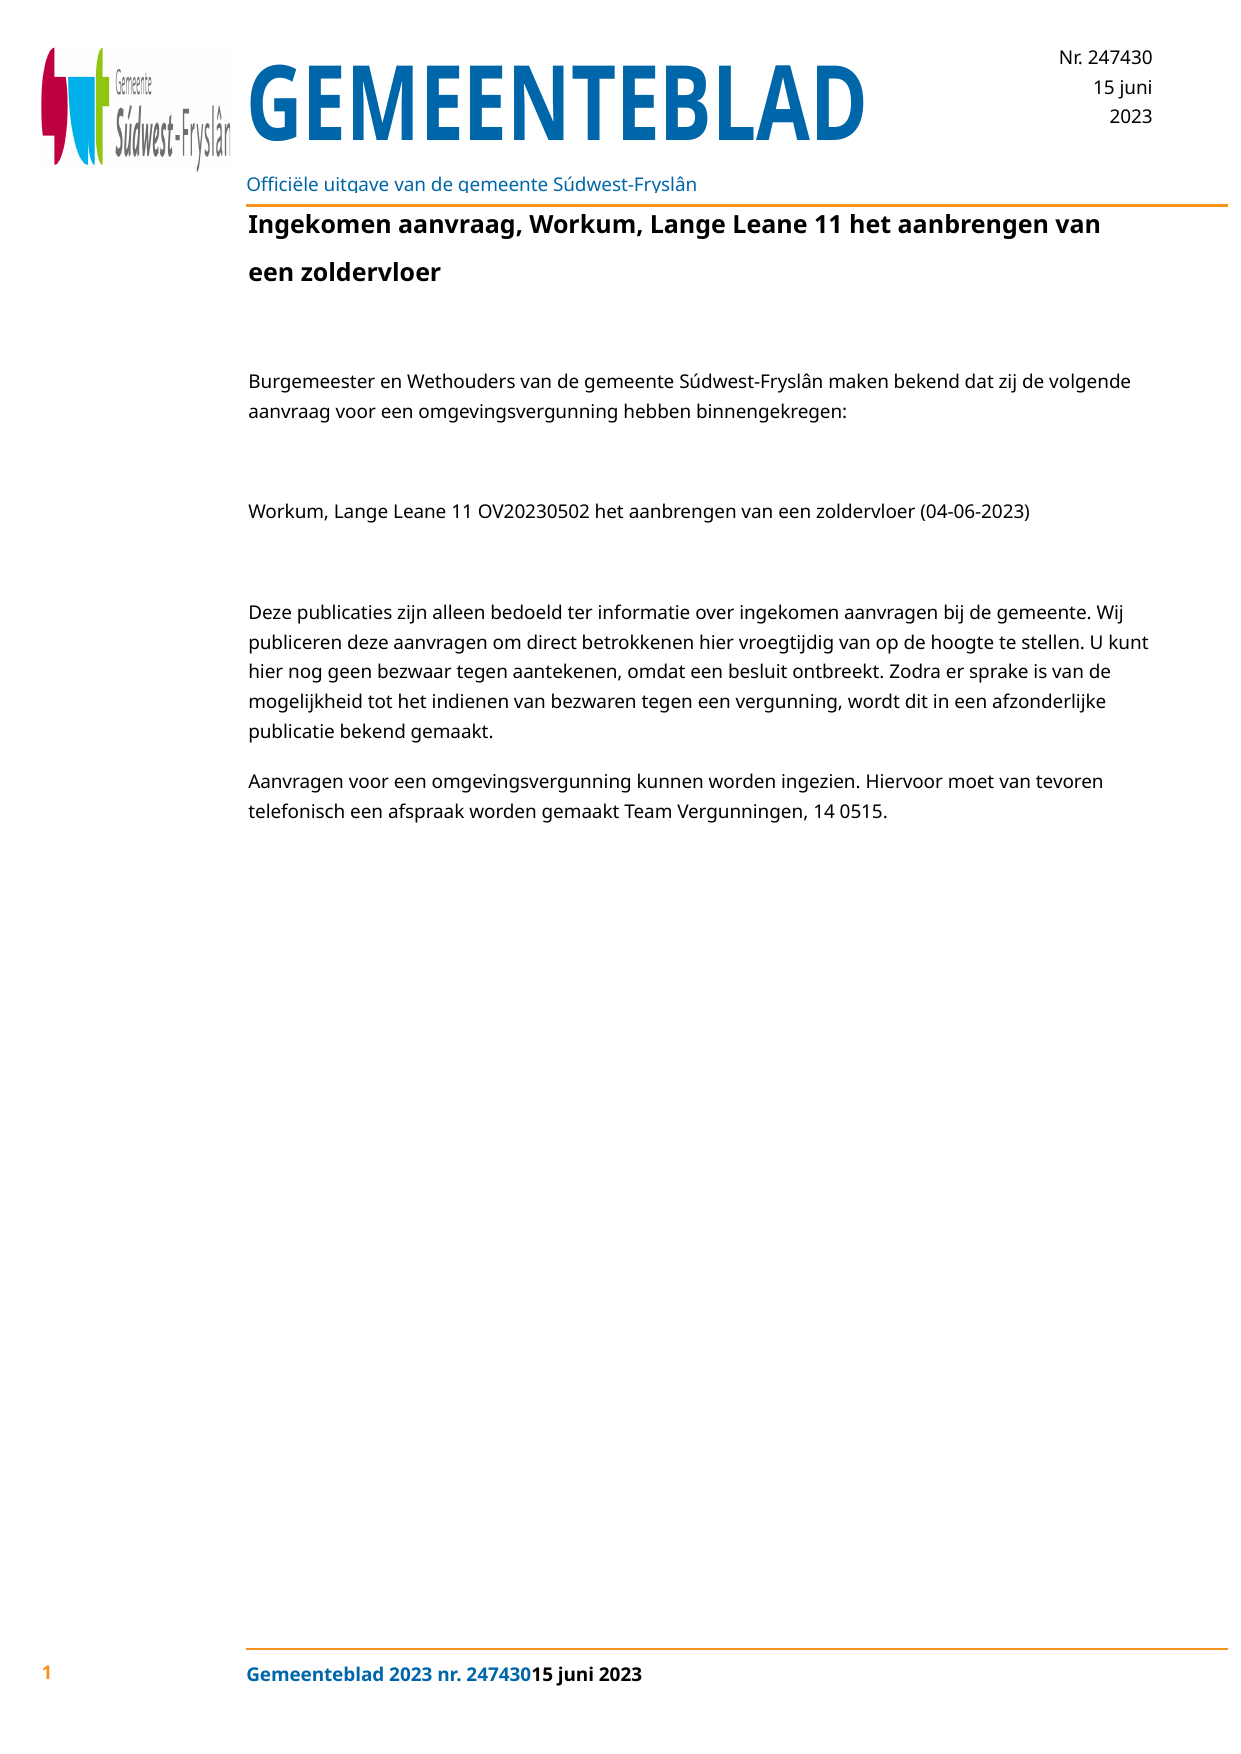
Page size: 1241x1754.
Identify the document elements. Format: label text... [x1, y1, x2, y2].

text Aanvragen voor een omgevingsvergunning kunnen worden ingezien. Hiervoor moet van tevoren telefonisch een afspraak worden gemaakt Team Vergunningen, 14 0515. [248, 768, 1152, 824]
text Burgemeester en Wethouders van de gemeente Súdwest-Fryslân maken bekend dat zij de volgende aanvraag voor een omgevingsvergunning hebben binnengekregen: [248, 368, 1152, 424]
text Ingekomen aanvraag, Workum, Lange Leane 11 het aanbrengen van een zoldervloer [248, 207, 1152, 288]
text Deze publicaties zijn alleen bedoeld ter informatie over ingekomen aanvragen bij de gemeente. Wij publiceren deze aanvragen om direct betrokkenen hier vroegtijdig van op de hoogte te stellen. U kunt hier nog geen bezwaar tegen aantekenen, omdat een besluit ontbreekt. Zodra er sprake is van de mogelijkheid tot het indienen van bezwaren tegen een vergunning, wordt dit in een afzonderlijke publicatie bekend gemaakt. [248, 599, 1152, 744]
picture [41, 47, 231, 172]
text Workum, Lange Leane 11 OV20230502 het aanbrengen van een zoldervloer (04-06-2023) [248, 499, 1152, 524]
